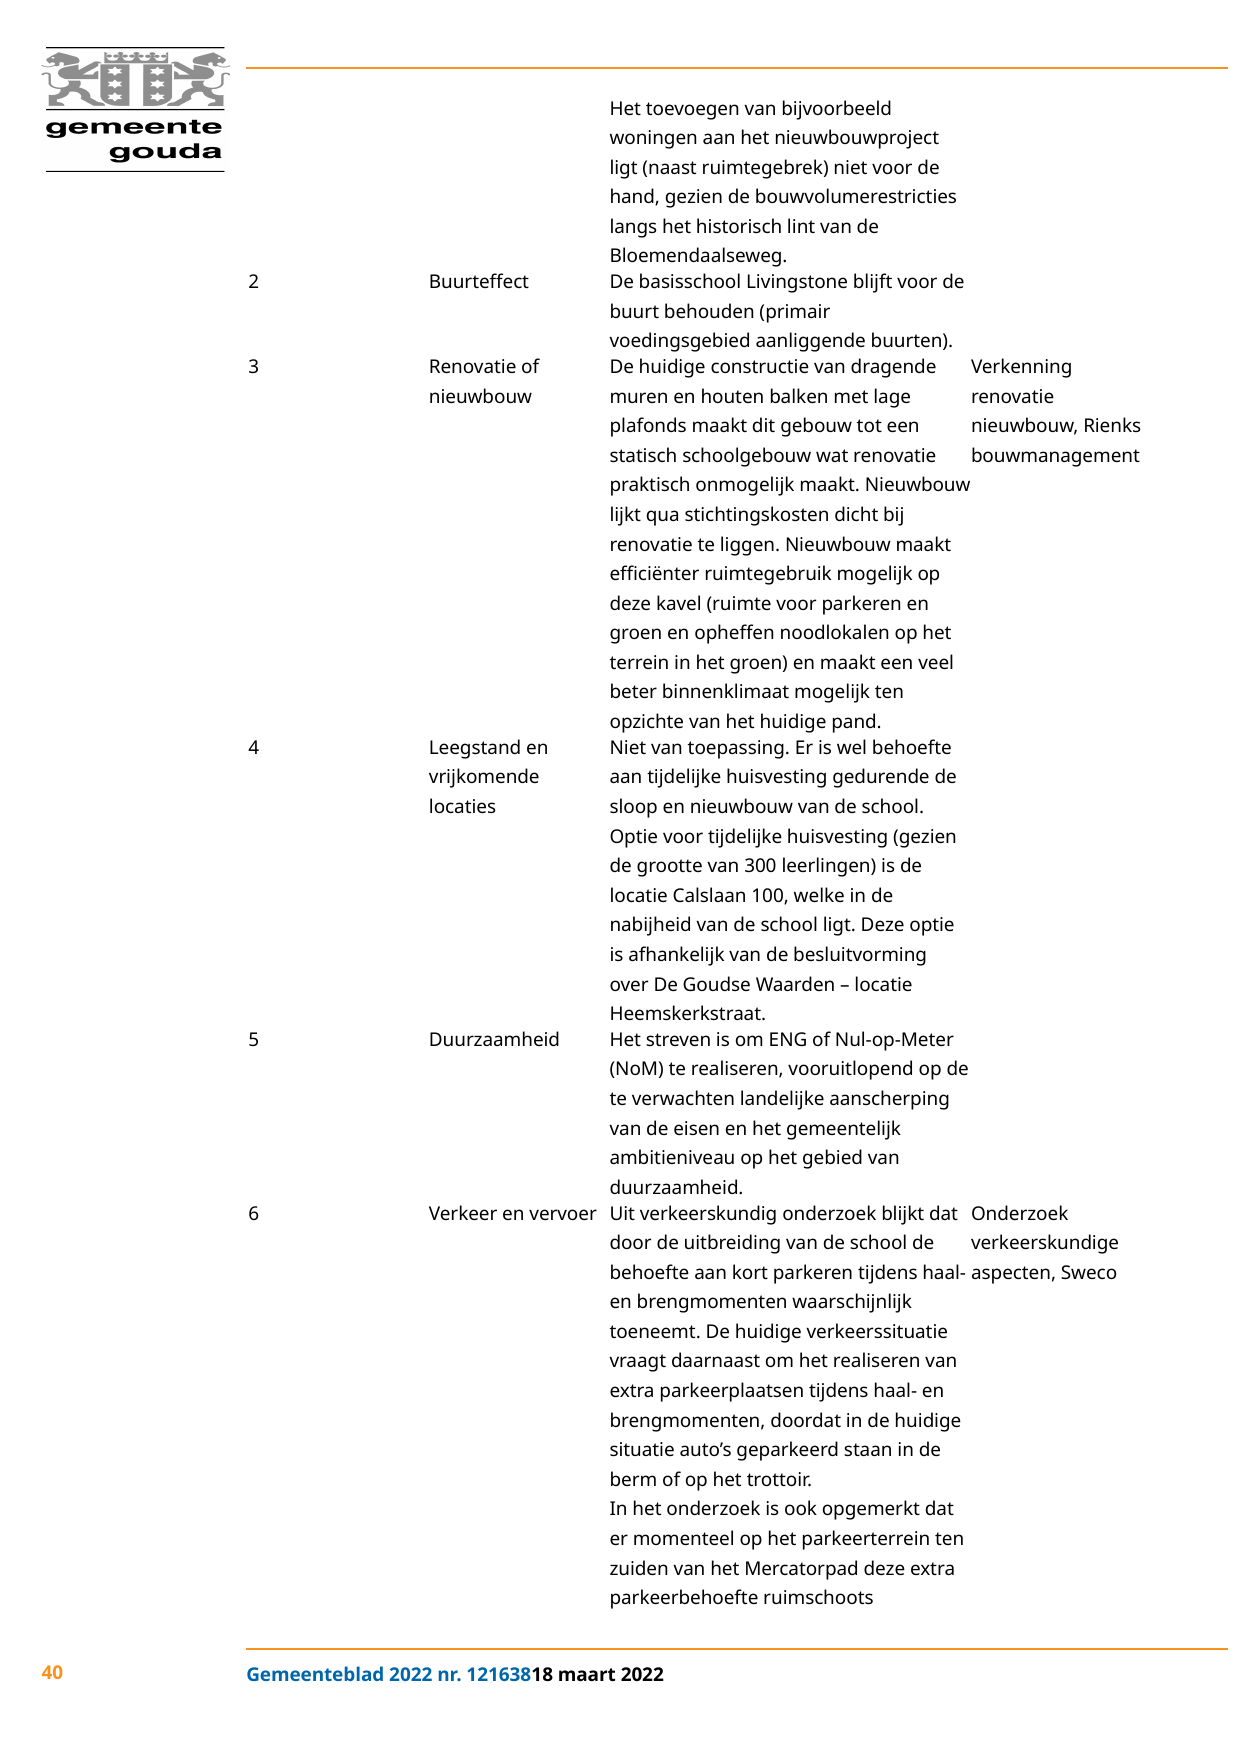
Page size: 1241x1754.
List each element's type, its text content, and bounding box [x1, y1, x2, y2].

table_cell De huidige constructie van dragende muren en houten balken met lage plafonds maakt dit gebouw tot een statisch schoolgebouw wat renovatie praktisch onmogelijk maakt. Nieuwbouw lijkt qua stichtingskosten dicht bij renovatie te liggen. Nieuwbouw maakt efficiënter ruimtegebruik mogelijk op deze kavel (ruimte voor parkeren en groen en opheffen noodlokalen op het terrein in het groen) en maakt een veel beter binnenklimaat mogelijk ten opzichte van het huidige pand. [609, 353, 971, 734]
table_cell Onderzoek verkeerskundige aspecten, Sweco [971, 1200, 1152, 1610]
table_cell Niet van toepassing. Er is wel behoefte aan tijdelijke huisvesting gedurende de sloop en nieuwbouw van de school. Optie voor tijdelijke huisvesting (gezien de grootte van 300 leerlingen) is de locatie Calslaan 100, welke in de nabijheid van de school ligt. Deze optie is afhankelijk van de besluitvorming over De Goudse Waarden – locatie Heemskerkstraat. [609, 734, 971, 1026]
table_cell [971, 734, 1152, 1026]
table_cell Het streven is om ENG of Nul-op-Meter (NoM) te realiseren, vooruitlopend op de te verwachten landelijke aanscherping van de eisen en het gemeentelijk ambitieniveau op het gebied van duurzaamheid. [609, 1026, 971, 1200]
table_cell Uit verkeerskundig onderzoek blijkt dat door de uitbreiding van de school de behoefte aan kort parkeren tijdens haal- en brengmomenten waarschijnlijk toeneemt. De huidige verkeerssituatie vraagt daarnaast om het realiseren van extra parkeerplaatsen tijdens haal- en brengmomenten, doordat in de huidige situatie auto’s geparkeerd staan in de berm of op het trottoir. In het onderzoek is ook opgemerkt dat er momenteel op het parkeerterrein ten zuiden van het Mercatorpad deze extra parkeerbehoefte ruimschoots [609, 1200, 971, 1610]
table_cell [429, 95, 609, 268]
table_cell Leegstand en vrijkomende locaties [429, 734, 609, 1026]
table_cell [971, 95, 1152, 268]
table_cell 5 [248, 1026, 429, 1200]
table_cell 6 [248, 1200, 429, 1610]
table_cell [971, 1026, 1152, 1200]
table_cell 4 [248, 734, 429, 1026]
table_cell Renovatie of nieuwbouw [429, 353, 609, 734]
table_cell [971, 269, 1152, 353]
table_cell [248, 95, 429, 268]
table_cell Het toevoegen van bijvoorbeeld woningen aan het nieuwbouwproject ligt (naast ruimtegebrek) niet voor de hand, gezien de bouwvolumerestricties langs het historisch lint van de Bloemendaalseweg. [609, 95, 971, 268]
table_cell 3 [248, 353, 429, 734]
table_cell Verkeer en vervoer [429, 1200, 609, 1610]
picture [41, 47, 231, 172]
table_cell De basisschool Livingstone blijft voor de buurt behouden (primair voedingsgebied aanliggende buurten). [609, 269, 971, 353]
table_cell Duurzaamheid [429, 1026, 609, 1200]
table_cell 2 [248, 269, 429, 353]
table_cell Verkenning renovatie nieuwbouw, Rienks bouwmanagement [971, 353, 1152, 734]
table_cell Buurteffect [429, 269, 609, 353]
